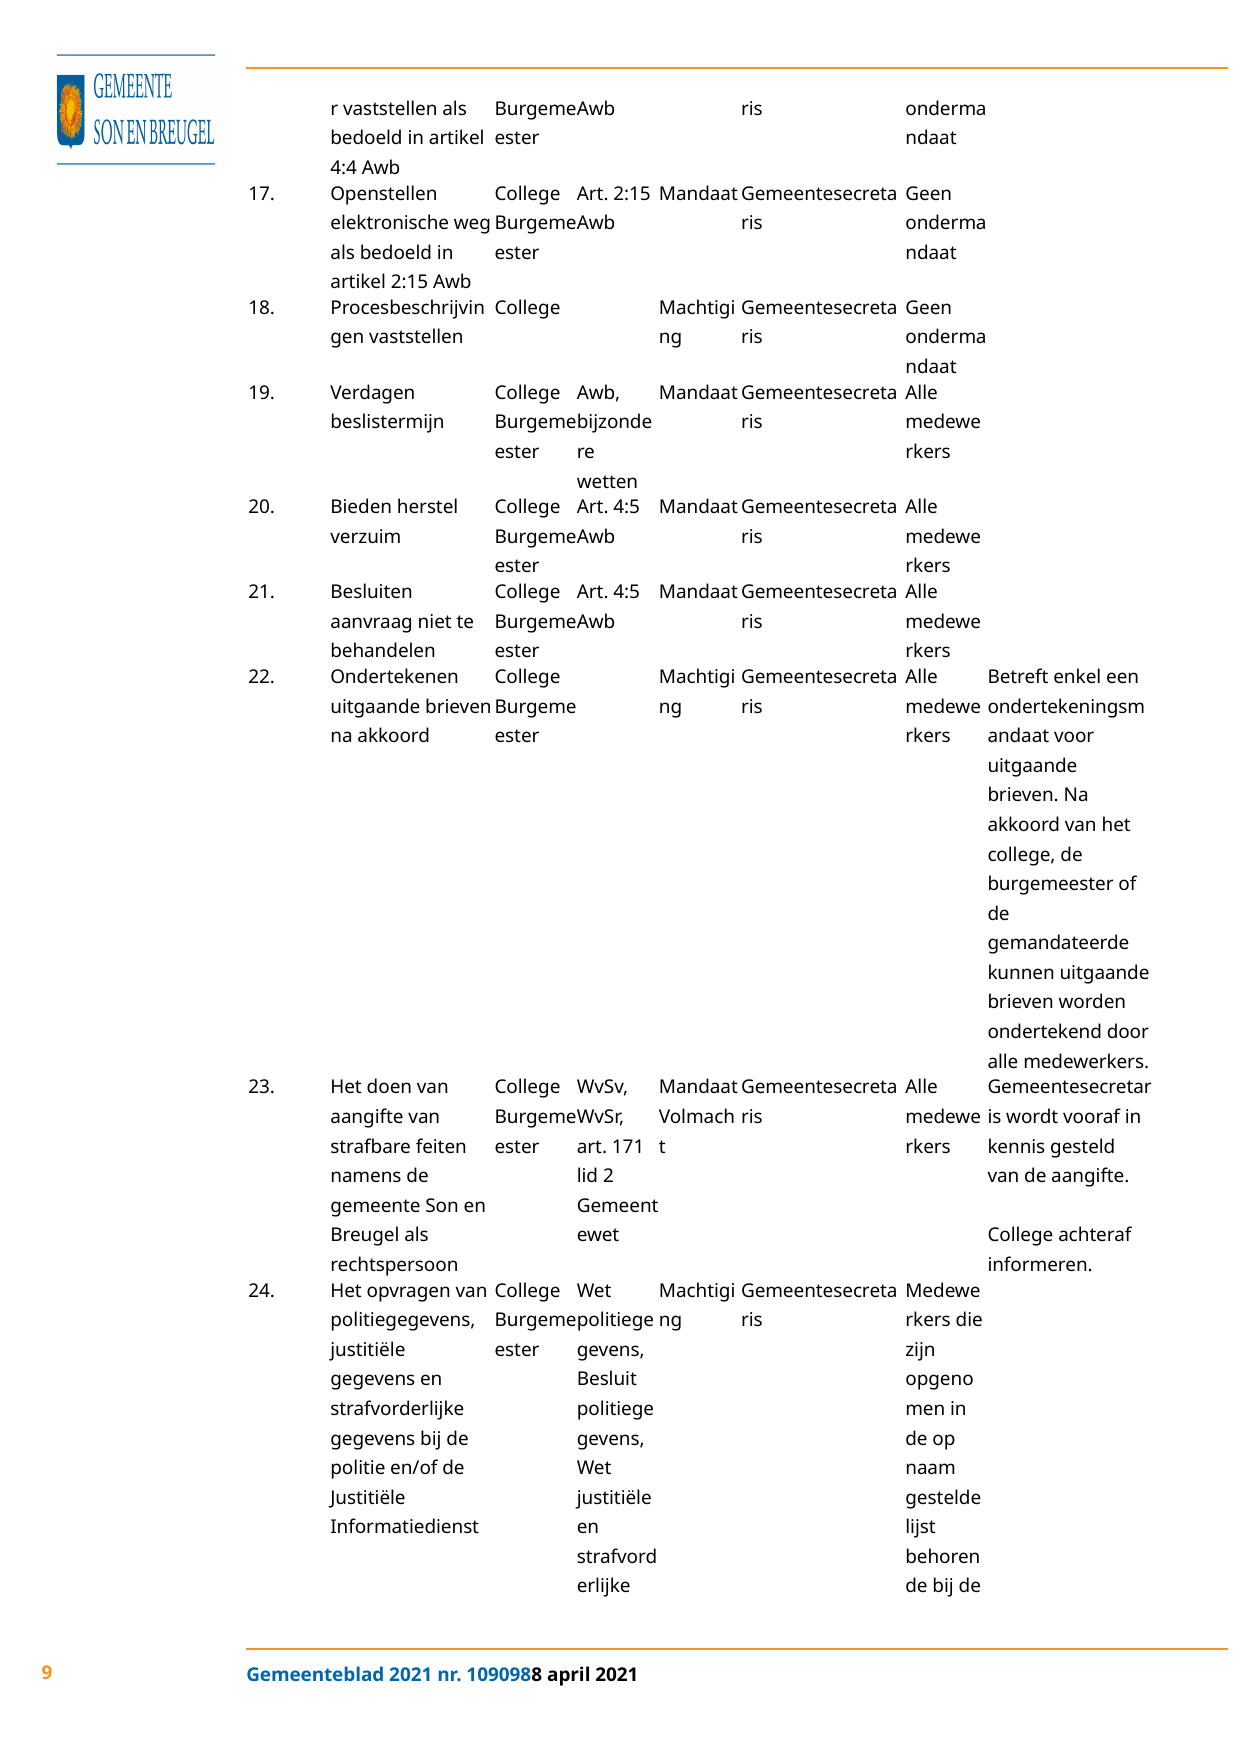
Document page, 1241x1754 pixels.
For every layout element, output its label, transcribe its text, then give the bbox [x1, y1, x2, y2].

table_cell Besluiten aanvraag niet te behandelen [330, 579, 494, 663]
table_cell College Burgemeester [494, 1074, 577, 1277]
table_cell Wet politiegegevens, Besluit politiegegevens, Wet justitiële en strafvorderlijke [577, 1277, 659, 1598]
table_cell [577, 294, 659, 379]
table_cell Procesbeschrijvingen vaststellen [330, 294, 494, 379]
table_cell ondermandaat [905, 95, 987, 180]
table_cell Alle medewerkers [905, 579, 987, 663]
table_cell Machtiging [659, 663, 741, 1074]
table_cell 24. [248, 1277, 330, 1598]
table_cell College Burgemeester [494, 180, 577, 294]
table_cell Verdagen beslistermijn [330, 379, 494, 493]
table_cell Machtiging [659, 1277, 741, 1598]
table_cell College Burgemeester [494, 579, 577, 663]
table_cell 19. [248, 379, 330, 493]
table_cell Mandaat [659, 180, 741, 294]
table_cell Awb [577, 95, 659, 180]
table_cell College Burgemeester [494, 494, 577, 578]
table_cell [248, 95, 330, 180]
table_cell Geen ondermandaat [905, 180, 987, 294]
table_cell [577, 663, 659, 1074]
table_cell WvSv, WvSr, art. 171 lid 2 Gemeentewet [577, 1074, 659, 1277]
table_cell [987, 294, 1152, 379]
table_cell Gemeentesecretaris [741, 663, 905, 1074]
table_cell Machtiging [659, 294, 741, 379]
table_cell 18. [248, 294, 330, 379]
table_cell Gemeentesecretaris [741, 294, 905, 379]
table_cell Mandaat [659, 494, 741, 578]
table_cell 22. [248, 663, 330, 1074]
table_cell [987, 95, 1152, 180]
table_cell [659, 95, 741, 180]
table_cell Art. 4:5 Awb [577, 494, 659, 578]
table_cell Mandaat Volmacht [659, 1074, 741, 1277]
table_cell College Burgemeester [494, 663, 577, 1074]
table_cell [987, 180, 1152, 294]
table_cell Het doen van aangifte van strafbare feiten namens de gemeente Son en Breugel als rechtspersoon [330, 1074, 494, 1277]
table_cell Awb, bijzondere wetten [577, 379, 659, 493]
table_cell Het opvragen van politiegegevens, justitiële gegevens en strafvorderlijke gegevens bij de politie en/of de Justitiële Informatiedienst [330, 1277, 494, 1598]
table_cell Gemeentesecretaris [741, 1074, 905, 1277]
table_cell Gemeentesecretaris [741, 1277, 905, 1598]
table_cell Alle medewerkers [905, 1074, 987, 1277]
table_cell [987, 1277, 1152, 1598]
table_cell Gemeentesecretaris [741, 494, 905, 578]
table_cell [987, 379, 1152, 493]
table_cell Mandaat [659, 579, 741, 663]
table_cell [987, 494, 1152, 578]
table_cell ris [741, 95, 905, 180]
table_cell 17. [248, 180, 330, 294]
picture [41, 47, 231, 172]
table_cell Gemeentesecretaris [741, 180, 905, 294]
table_cell [987, 579, 1152, 663]
table_cell 20. [248, 494, 330, 578]
table_cell Bieden herstel verzuim [330, 494, 494, 578]
table_cell Alle medewerkers [905, 494, 987, 578]
table_cell College [494, 294, 577, 379]
table_cell 23. [248, 1074, 330, 1277]
table_cell Gemeentesecretaris [741, 379, 905, 493]
table_cell Alle medewerkers [905, 663, 987, 1074]
table_cell Gemeentesecretaris wordt vooraf in kennis gesteld van de aangifte. College achteraf informeren. [987, 1074, 1152, 1277]
table_cell Mandaat [659, 379, 741, 493]
table_cell Art. 2:15 Awb [577, 180, 659, 294]
table_cell 21. [248, 579, 330, 663]
table_cell College Burgemeester [494, 1277, 577, 1598]
table_cell Betreft enkel een ondertekeningsmandaat voor uitgaande brieven. Na akkoord van het college, de burgemeester of de gemandateerde kunnen uitgaande brieven worden ondertekend door alle medewerkers. [987, 663, 1152, 1074]
table_cell Gemeentesecretaris [741, 579, 905, 663]
table_cell Alle medewerkers [905, 379, 987, 493]
table_cell Ondertekenen uitgaande brieven na akkoord [330, 663, 494, 1074]
table_cell College Burgemeester [494, 379, 577, 493]
table_cell Geen ondermandaat [905, 294, 987, 379]
table_cell Openstellen elektronische weg als bedoeld in artikel 2:15 Awb [330, 180, 494, 294]
table_cell r vaststellen als bedoeld in artikel 4:4 Awb [330, 95, 494, 180]
table_cell Medewerkers die zijn opgenomen in de op naam gestelde lijst behorende bij de [905, 1277, 987, 1598]
table_cell Art. 4:5 Awb [577, 579, 659, 663]
table_cell Burgemeester [494, 95, 577, 180]
